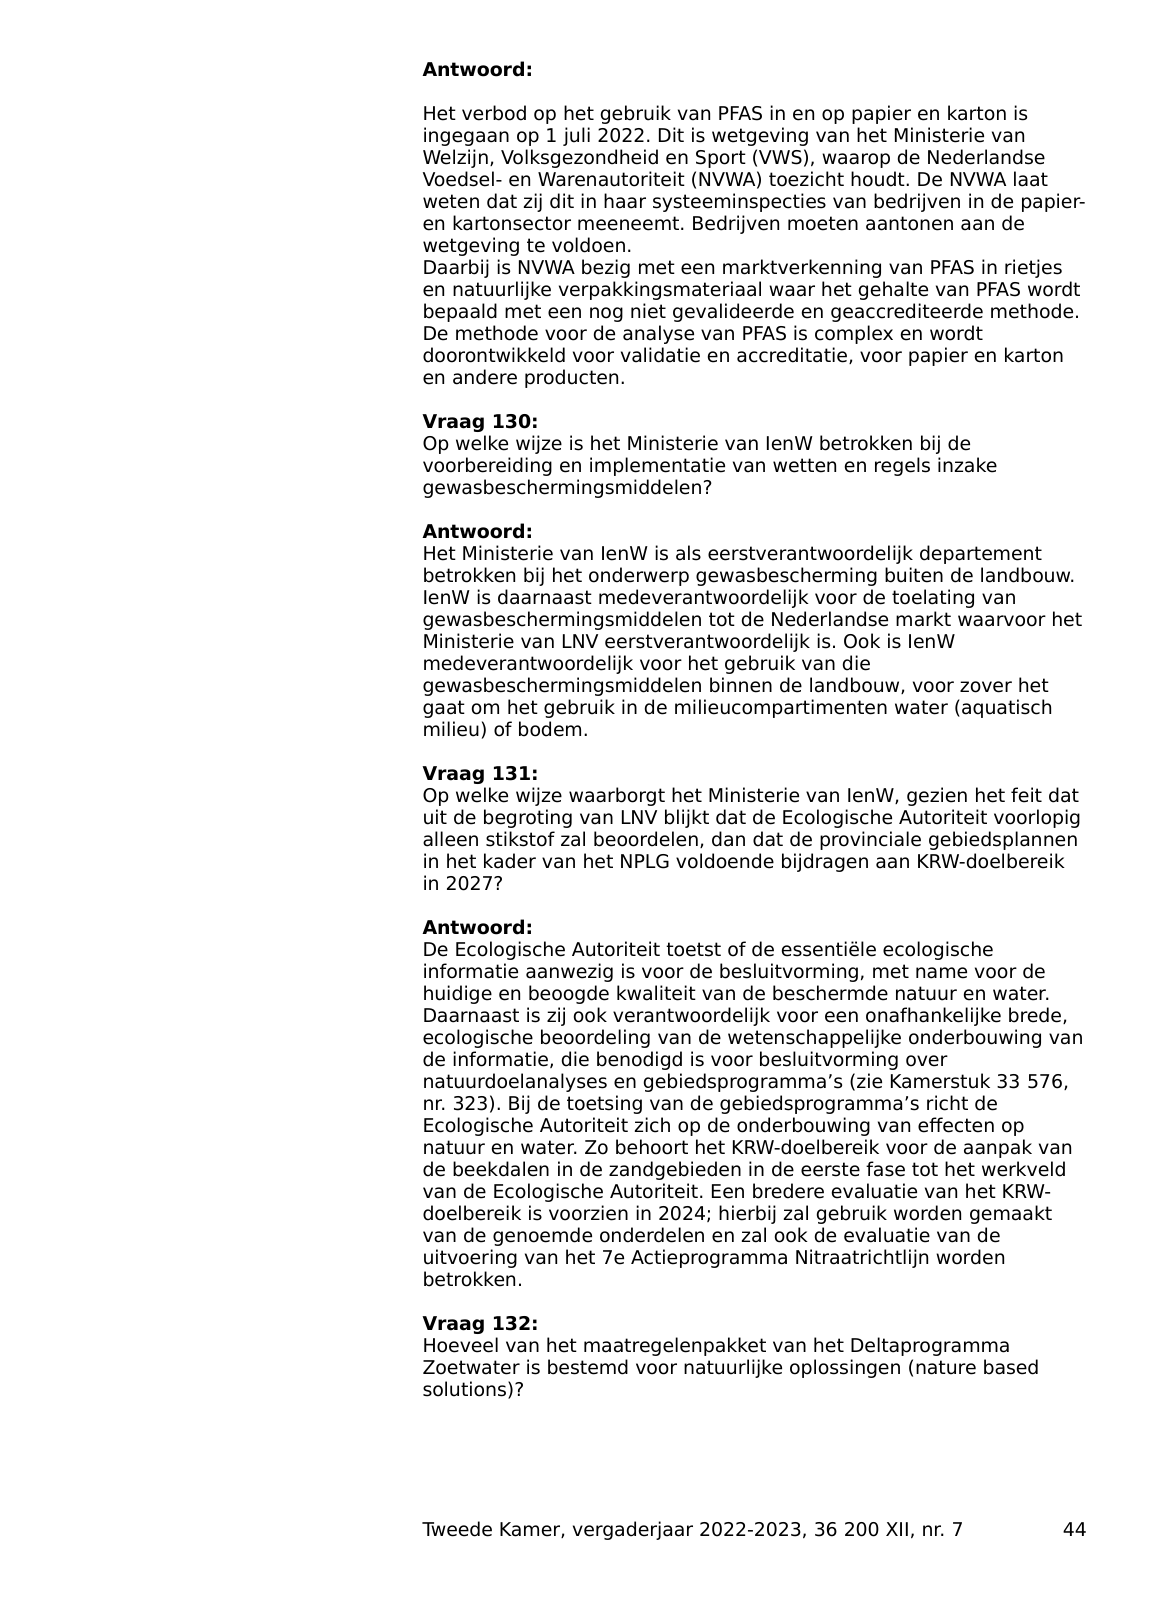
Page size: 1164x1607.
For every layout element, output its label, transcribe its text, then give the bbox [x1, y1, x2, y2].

text Het Ministerie van IenW is als eerstverantwoordelijk departement betrokken bij het onderwerp gewasbescherming buiten de landbouw. IenW is daarnaast medeverantwoordelijk voor de toelating van gewasbeschermingsmiddelen tot de Nederlandse markt waarvoor het Ministerie van LNV eerstverantwoordelijk is. Ook is IenW medeverantwoordelijk voor het gebruik van die gewasbeschermingsmiddelen binnen de landbouw, voor zover het gaat om het gebruik in de milieucompartimenten water (aquatisch milieu) of bodem. [422, 543, 1087, 741]
subtitle Antwoord: [422, 521, 1087, 543]
subtitle Antwoord: [422, 59, 1087, 81]
text Hoeveel van het maatregelenpakket van het Deltaprogramma Zoetwater is bestemd voor natuurlijke oplossingen (nature based solutions)? [422, 1335, 1087, 1401]
subtitle Vraag 130: [422, 411, 1087, 433]
subtitle Vraag 131: [422, 763, 1087, 785]
text Het verbod op het gebruik van PFAS in en op papier en karton is ingegaan op 1 juli 2022. Dit is wetgeving van het Ministerie van Welzijn, Volksgezondheid en Sport (VWS), waarop de Nederlandse Voedsel- en Warenautoriteit (NVWA) toezicht houdt. De NVWA laat weten dat zij dit in haar systeeminspecties van bedrijven in de papier- en kartonsector meeneemt. Bedrijven moeten aantonen aan de wetgeving te voldoen. [422, 103, 1087, 257]
subtitle Vraag 132: [422, 1313, 1087, 1335]
text Op welke wijze waarborgt het Ministerie van IenW, gezien het feit dat uit de begroting van LNV blijkt dat de Ecologische Autoriteit voorlopig alleen stikstof zal beoordelen, dan dat de provinciale gebiedsplannen in het kader van het NPLG voldoende bijdragen aan KRW-doelbereik in 2027? [422, 785, 1087, 895]
text Op welke wijze is het Ministerie van IenW betrokken bij de voorbereiding en implementatie van wetten en regels inzake gewasbeschermingsmiddelen? [422, 433, 1087, 499]
text Daarbij is NVWA bezig met een marktverkenning van PFAS in rietjes en natuurlijke verpakkingsmateriaal waar het gehalte van PFAS wordt bepaald met een nog niet gevalideerde en geaccrediteerde methode. De methode voor de analyse van PFAS is complex en wordt doorontwikkeld voor validatie en accreditatie, voor papier en karton en andere producten. [422, 257, 1087, 389]
text De Ecologische Autoriteit toetst of de essentiële ecologische informatie aanwezig is voor de besluitvorming, met name voor de huidige en beoogde kwaliteit van de beschermde natuur en water. Daarnaast is zij ook verantwoordelijk voor een onafhankelijke brede, ecologische beoordeling van de wetenschappelijke onderbouwing van de informatie, die benodigd is voor besluitvorming over natuurdoelanalyses en gebiedsprogramma’s (zie Kamerstuk 33 576, nr. 323). Bij de toetsing van de gebiedsprogramma’s richt de Ecologische Autoriteit zich op de onderbouwing van effecten op natuur en water. Zo behoort het KRW-doelbereik voor de aanpak van de beekdalen in de zandgebieden in de eerste fase tot het werkveld van de Ecologische Autoriteit. Een bredere evaluatie van het KRW-doelbereik is voorzien in 2024; hierbij zal gebruik worden gemaakt van de genoemde onderdelen en zal ook de evaluatie van de uitvoering van het 7e Actieprogramma Nitraatrichtlijn worden betrokken. [422, 939, 1087, 1291]
subtitle Antwoord: [422, 917, 1087, 939]
